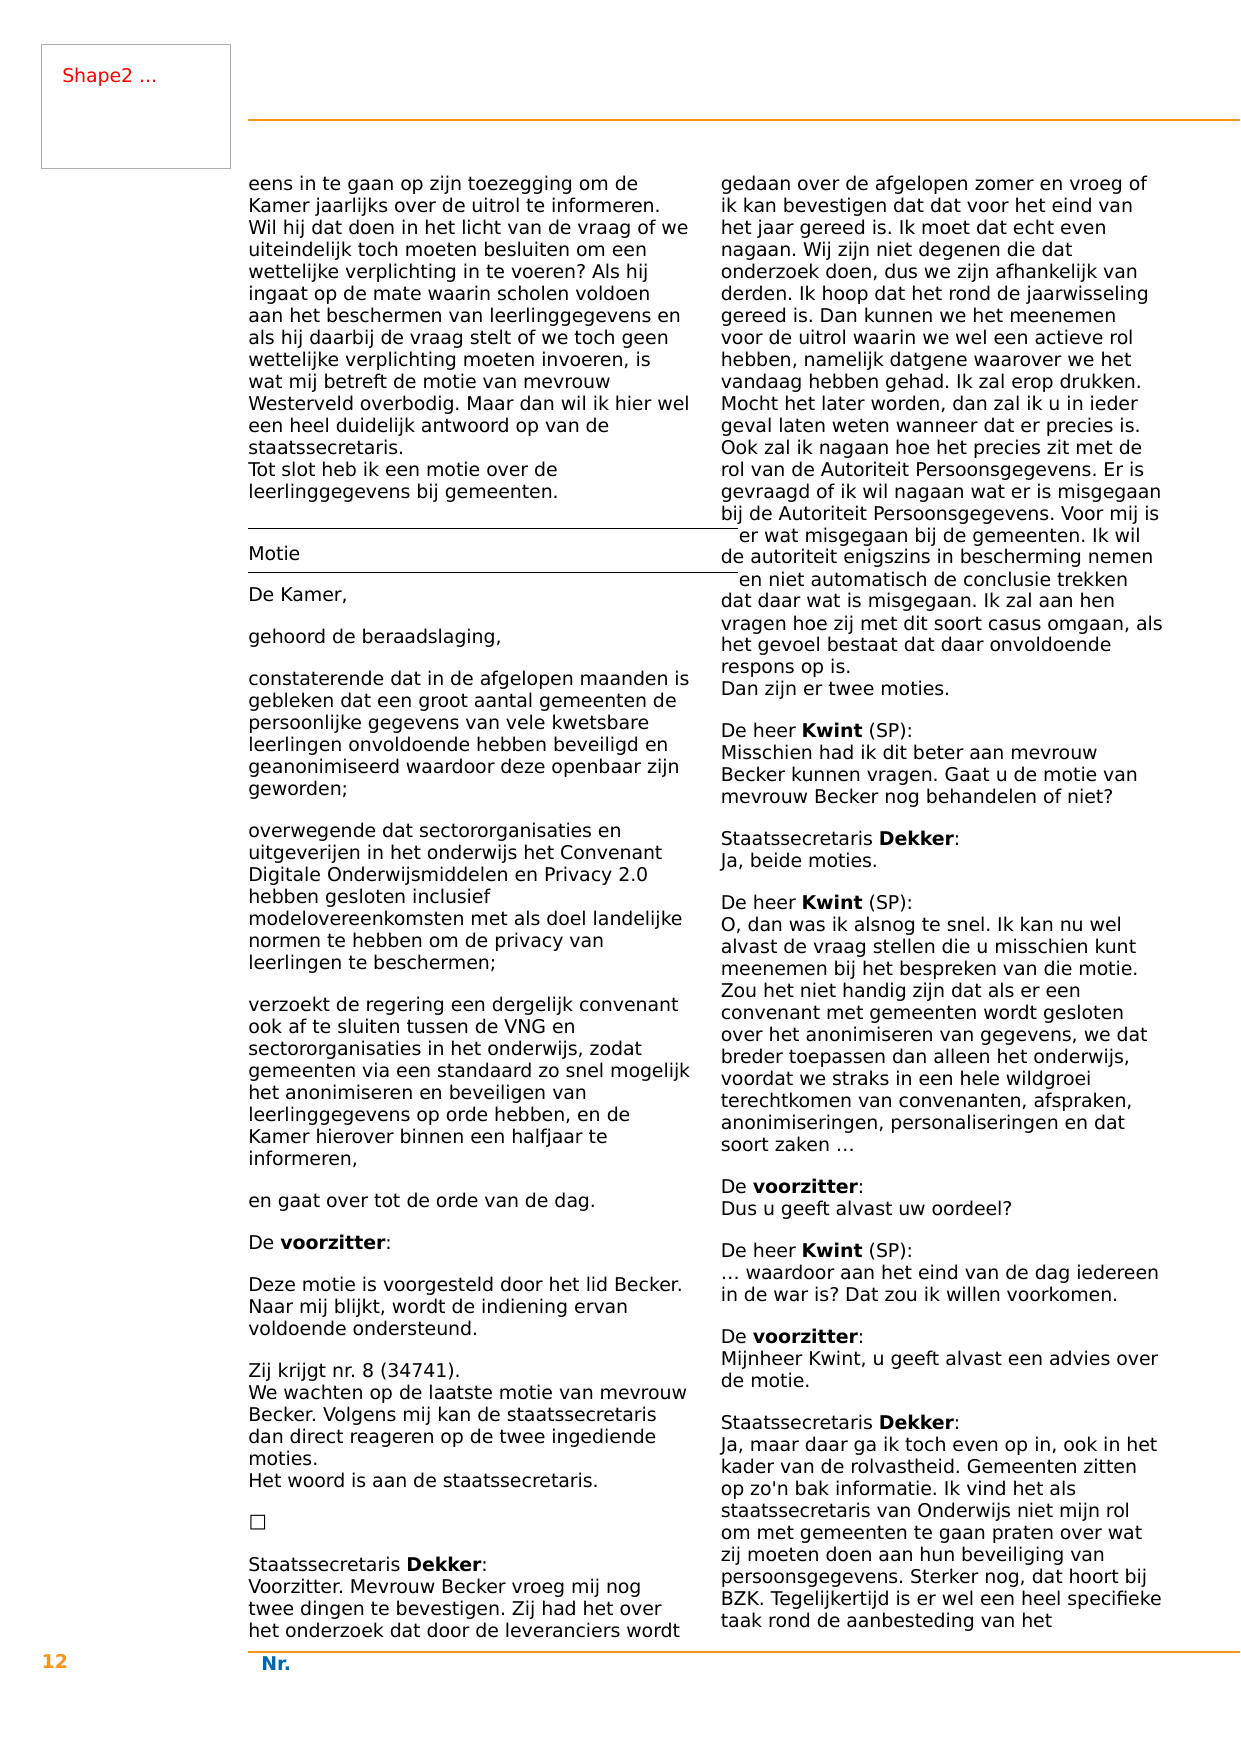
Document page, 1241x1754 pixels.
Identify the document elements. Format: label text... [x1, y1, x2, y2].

text De heer Kwint (SP): [721, 892, 1163, 914]
text We wachten op de laatste motie van mevrouw Becker. Volgens mij kan de staatssecretaris dan direct reageren op de twee ingediende moties. [248, 1382, 691, 1470]
text De heer Kwint (SP): [721, 1240, 1163, 1262]
text constaterende dat in de afgelopen maanden is gebleken dat een groot aantal gemeenten de persoonlijke gegevens van vele kwetsbare leerlingen onvoldoende hebben beveiligd en geanonimiseerd waardoor deze openbaar zijn geworden; [248, 668, 691, 800]
text Dan zijn er twee moties. [721, 678, 1163, 700]
text Deze motie is voorgesteld door het lid Becker. Naar mij blijkt, wordt de indiening ervan voldoende ondersteund. [248, 1274, 691, 1340]
text Staatssecretaris Dekker: [721, 828, 1163, 850]
text verzoekt de regering een dergelijk convenant ook af te sluiten tussen de VNG en sectororganisaties in het onderwijs, zodat gemeenten via een standaard zo snel mogelijk het anonimiseren en beveiligen van leerlinggegevens op orde hebben, en de Kamer hierover binnen een halfjaar te informeren, [248, 994, 691, 1170]
text O, dan was ik alsnog te snel. Ik kan nu wel alvast de vraag stellen die u misschien kunt meenemen bij het bespreken van die motie. Zou het niet handig zijn dat als er een convenant met gemeenten wordt gesloten over het anonimiseren van gegevens, we dat breder toepassen dan alleen het onderwijs, voordat we straks in een hele wildgroei terechtkomen van convenanten, afspraken, anonimiseringen, personaliseringen en dat soort zaken … [721, 914, 1163, 1156]
text Dus u geeft alvast uw oordeel? [721, 1198, 1163, 1220]
text gehoord de beraadslaging, [248, 626, 691, 648]
text eens in te gaan op zijn toezegging om de Kamer jaarlijks over de uitrol te informeren. Wil hij dat doen in het licht van de vraag of we uiteindelijk toch moeten besluiten om een wettelijke verplichting in te voeren? Als hij ingaat op de mate waarin scholen voldoen aan het beschermen van leerlinggegevens en als hij daarbij de vraag stelt of we toch geen wettelijke verplichting moeten invoeren, is wat mij betreft de motie van mevrouw Westerveld overbodig. Maar dan wil ik hier wel een heel duidelijk antwoord op van de staatssecretaris. [248, 173, 691, 458]
text Ja, maar daar ga ik toch even op in, ook in het kader van de rolvastheid. Gemeenten zitten op zo'n bak informatie. Ik vind het als staatssecretaris van Onderwijs niet mijn rol om met gemeenten te gaan praten over wat zij moeten doen aan hun beveiliging van persoonsgegevens. Sterker nog, dat hoort bij BZK. Tegelijkertijd is er wel een heel specifieke taak rond de aanbesteding van het [721, 1434, 1163, 1632]
text … waardoor aan het eind van de dag iedereen in de war is? Dat zou ik willen voorkomen. [721, 1262, 1163, 1306]
text Ja, beide moties. [721, 850, 1163, 872]
text De voorzitter: [721, 1176, 1163, 1198]
text De voorzitter: [721, 1326, 1163, 1348]
text Zij krijgt nr. 8 (34741). [248, 1360, 691, 1382]
text Staatssecretaris Dekker: [721, 1412, 1163, 1434]
text overwegende dat sectororganisaties en uitgeverijen in het onderwijs het Convenant Digitale Onderwijsmiddelen en Privacy 2.0 hebben gesloten inclusief modelovereenkomsten met als doel landelijke normen te hebben om de privacy van leerlingen te beschermen; [248, 820, 691, 974]
text en gaat over tot de orde van de dag. [248, 1190, 691, 1212]
text Misschien had ik dit beter aan mevrouw Becker kunnen vragen. Gaat u de motie van mevrouw Becker nog behandelen of niet? [721, 742, 1163, 808]
text De heer Kwint (SP): [721, 720, 1163, 742]
text gedaan over de afgelopen zomer en vroeg of ik kan bevestigen dat dat voor het eind van het jaar gereed is. Ik moet dat echt even nagaan. Wij zijn niet degenen die dat onderzoek doen, dus we zijn afhankelijk van derden. Ik hoop dat het rond de jaarwisseling gereed is. Dan kunnen we het meenemen voor de uitrol waarin we wel een actieve rol hebben, namelijk datgene waarover we het vandaag hebben gehad. Ik zal erop drukken. Mocht het later worden, dan zal ik u in ieder geval laten weten wanneer dat er precies is. [721, 173, 1163, 437]
text Voorzitter. Mevrouw Becker vroeg mij nog twee dingen te bevestigen. Zij had het over het onderzoek dat door de leveranciers wordt [248, 1576, 691, 1642]
text Tot slot heb ik een motie over de leerlinggegevens bij gemeenten. [248, 458, 691, 502]
text De Kamer, [248, 584, 691, 606]
text De voorzitter: [248, 1232, 691, 1254]
text Staatssecretaris Dekker: [248, 1554, 691, 1576]
text Motie [248, 542, 691, 564]
text ⬜ [248, 1512, 691, 1534]
text Het woord is aan de staatssecretaris. [248, 1470, 691, 1492]
text Ook zal ik nagaan hoe het precies zit met de rol van de Autoriteit Persoonsgegevens. Er is gevraagd of ik wil nagaan wat er is misgegaan bij de Autoriteit Persoonsgegevens. Voor mij is er wat misgegaan bij de gemeenten. Ik wil de autoriteit enigszins in bescherming nemen en niet automatisch de conclusie trekken dat daar wat is misgegaan. Ik zal aan hen vragen hoe zij met dit soort casus omgaan, als het gevoel bestaat dat daar onvoldoende respons op is. [721, 437, 1163, 678]
text Mijnheer Kwint, u geeft alvast een advies over de motie. [721, 1348, 1163, 1392]
